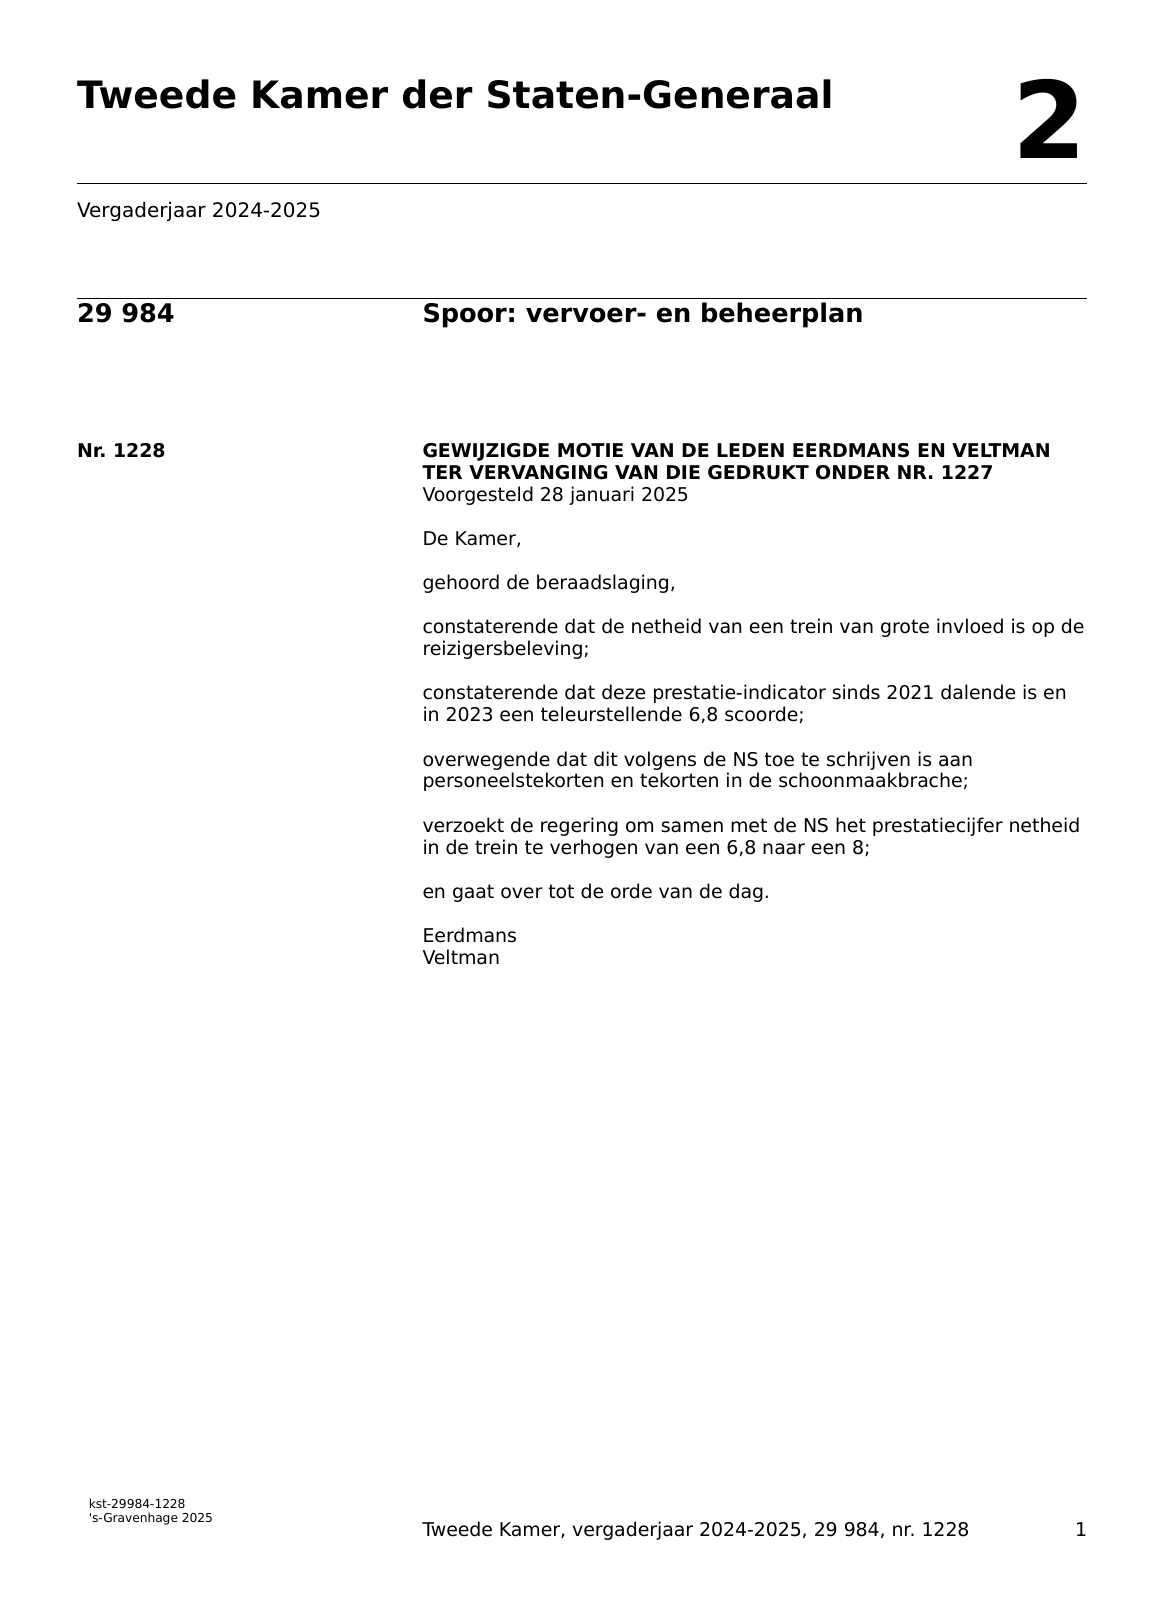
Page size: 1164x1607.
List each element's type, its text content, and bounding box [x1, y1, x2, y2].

text constaterende dat de netheid van een trein van grote invloed is op de reizigersbeleving; [422, 616, 1087, 660]
text overwegende dat dit volgens de NS toe te schrijven is aan personeelstekorten en tekorten in de schoonmaakbrache; [422, 748, 1087, 792]
text 's-Gravenhage 2025 [88, 1511, 323, 1525]
text De Kamer, [422, 528, 1087, 550]
table_cell Vergaderjaar 2024-2025 [77, 184, 1087, 298]
text constaterende dat deze prestatie-indicator sinds 2021 dalende is en in 2023 een teleurstellende 6,8 scoorde; [422, 682, 1087, 726]
table_header Tweede Kamer der Staten-Generaal [77, 59, 886, 183]
table_header 2 [886, 59, 1087, 183]
text Veltman [422, 947, 1087, 969]
text verzoekt de regering om samen met de NS het prestatiecijfer netheid in de trein te verhogen van een 6,8 naar een 8; [422, 814, 1087, 858]
text en gaat over tot de orde van de dag. [422, 881, 1087, 903]
subtitle 29 984 Spoor: vervoer- en beheerplan [77, 299, 1087, 329]
text gehoord de beraadslaging, [422, 572, 1087, 594]
text Eerdmans [422, 925, 1087, 947]
subtitle Nr. 1228 GEWIJZIGDE MOTIE VAN DE LEDEN EERDMANS EN VELTMAN TER VERVANGING VAN DIE GEDRUKT ONDER NR. 1227 [77, 440, 1087, 484]
text Voorgesteld 28 januari 2025 [422, 484, 1087, 506]
text kst-29984-1228 [88, 1497, 323, 1511]
